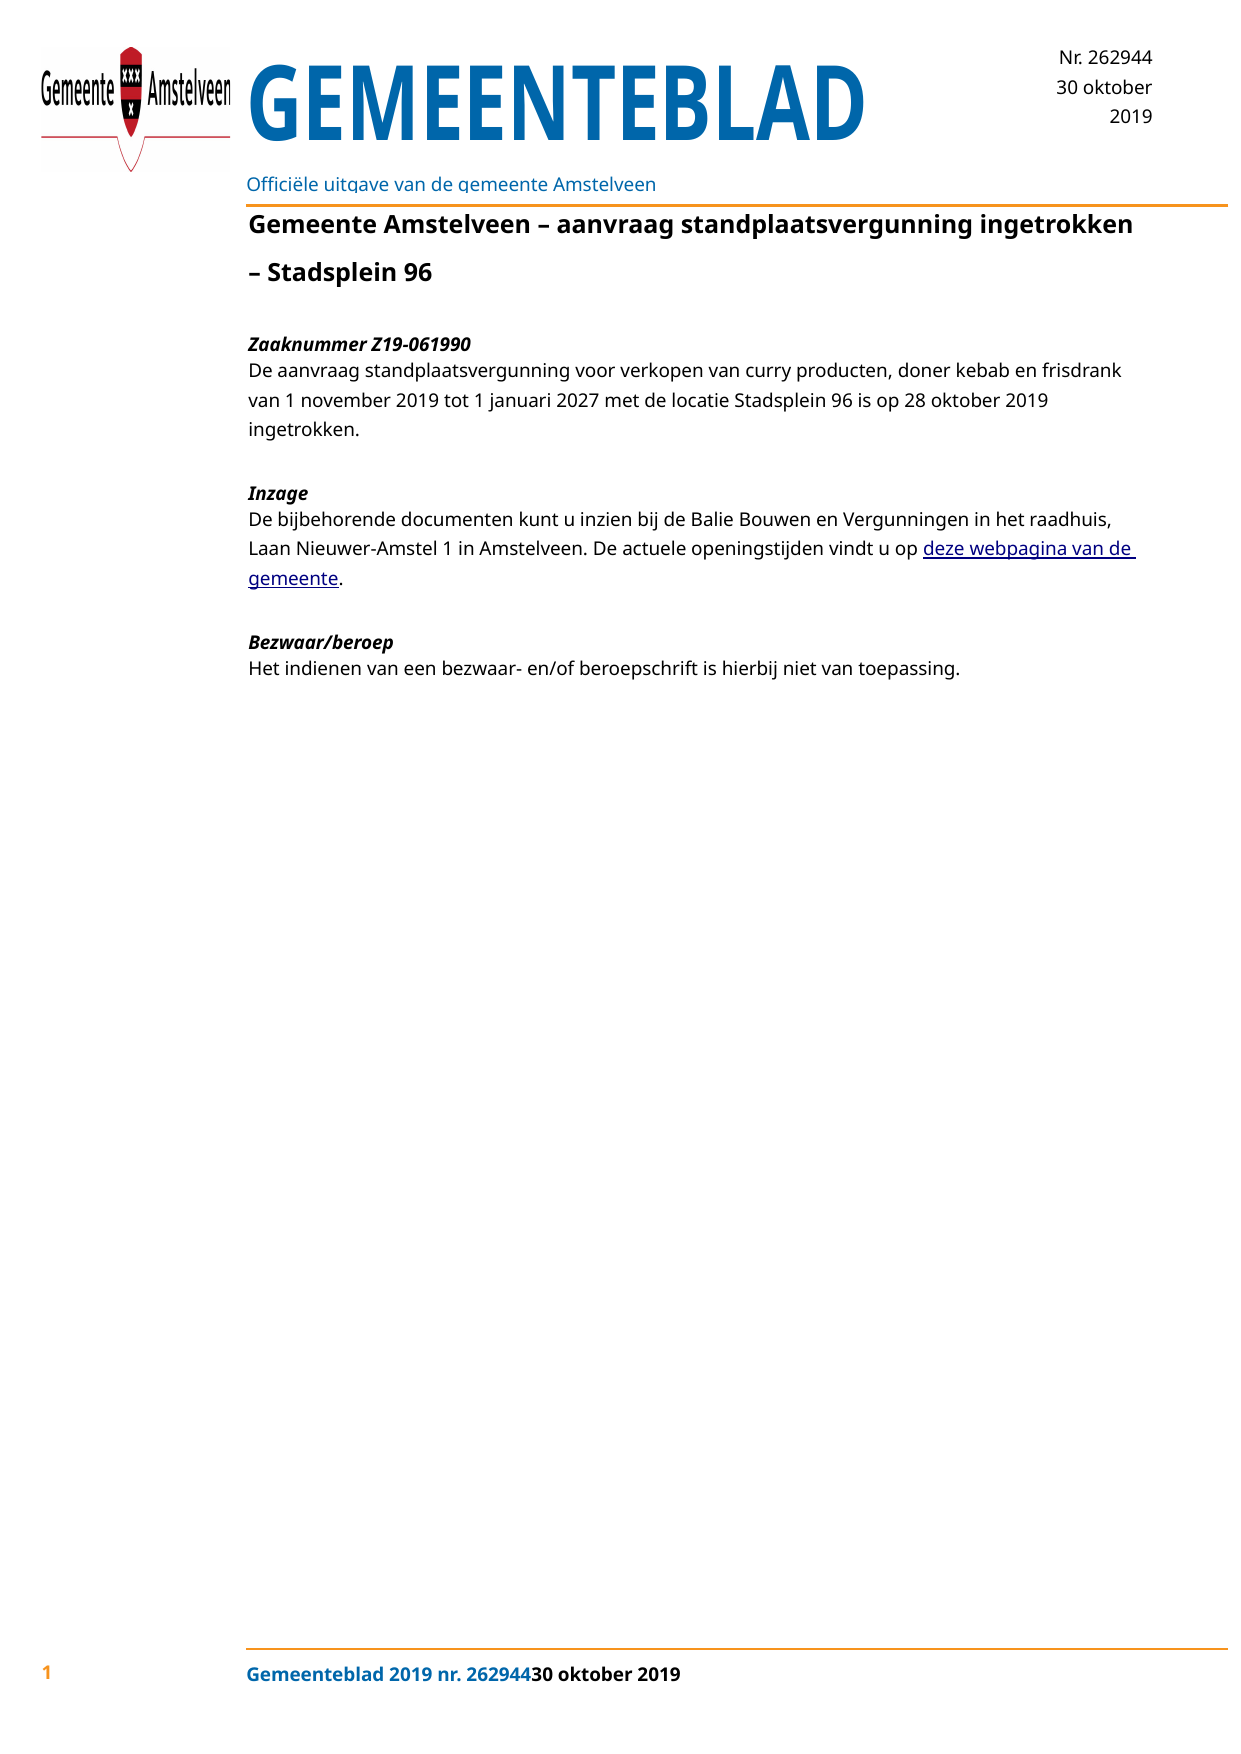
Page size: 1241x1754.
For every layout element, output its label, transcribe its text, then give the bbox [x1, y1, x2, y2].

text Het indienen van een bezwaar- en/of beroepschrift is hierbij niet van toepassing. [248, 655, 1152, 681]
text Zaaknummer Z19-061990 [248, 331, 1152, 357]
text De bijbehorende documenten kunt u inzien bij de Balie Bouwen en Vergunningen in het raadhuis, Laan Nieuwer-Amstel 1 in Amstelveen. De actuele openingstijden vindt u op deze webpagina van de gemeente. [248, 506, 1152, 591]
text Bezwaar/beroep [248, 629, 1152, 655]
text Inzage [248, 480, 1152, 506]
text De aanvraag standplaatsvergunning voor verkopen van curry producten, doner kebab en frisdrank van 1 november 2019 tot 1 januari 2027 met de locatie Stadsplein 96 is op 28 oktober 2019 ingetrokken. [248, 357, 1152, 442]
picture [41, 47, 231, 172]
text Gemeente Amstelveen – aanvraag standplaatsvergunning ingetrokken – Stadsplein 96 [248, 207, 1152, 288]
